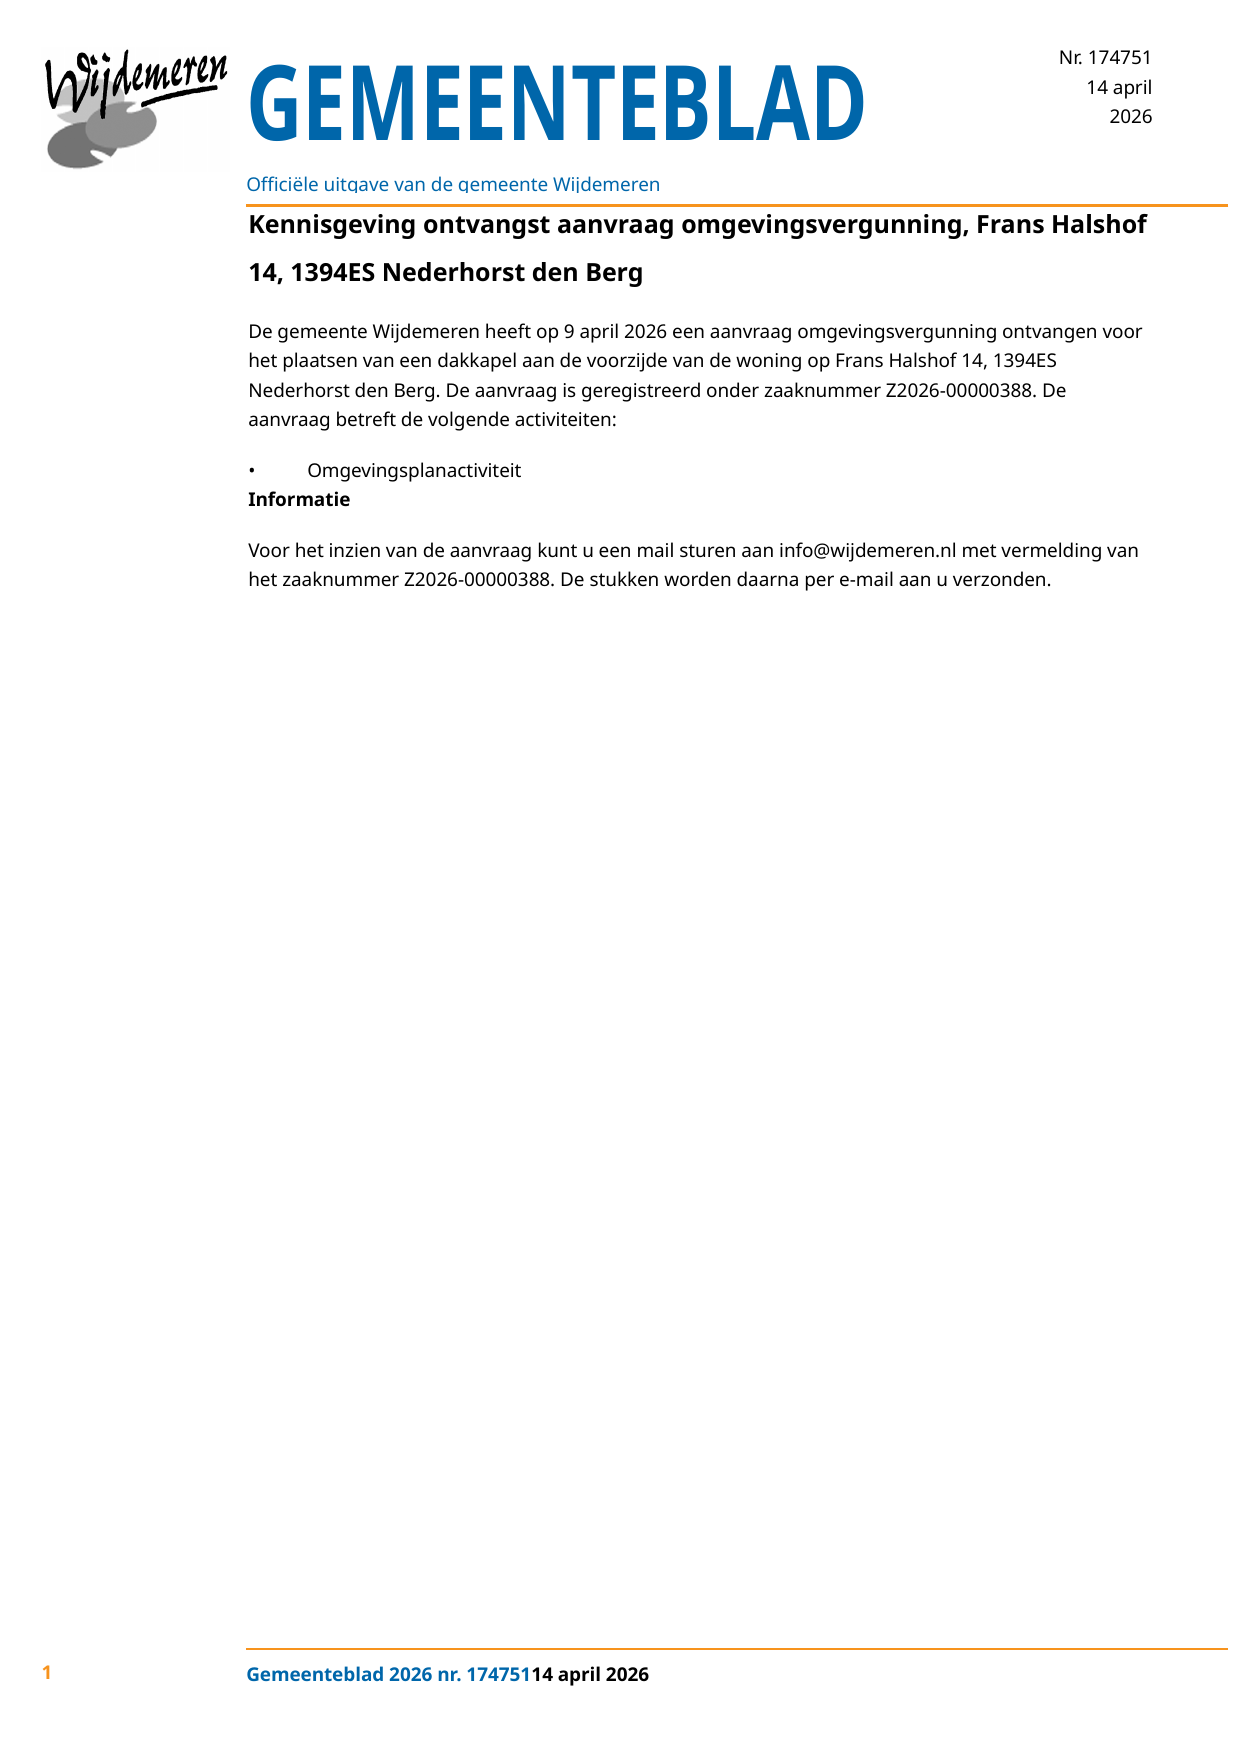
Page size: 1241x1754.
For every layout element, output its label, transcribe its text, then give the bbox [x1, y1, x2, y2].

picture [41, 47, 231, 172]
list Omgevingsplanactiviteit [248, 457, 1152, 483]
text Informatie [248, 487, 1152, 512]
text Kennisgeving ontvangst aanvraag omgevingsvergunning, Frans Halshof 14, 1394ES Nederhorst den Berg [248, 207, 1152, 288]
text Voor het inzien van de aanvraag kunt u een mail sturen aan info@wijdemeren.nl met vermelding van het zaaknummer Z2026-00000388. De stukken worden daarna per e-mail aan u verzonden. [248, 537, 1152, 592]
text De gemeente Wijdemeren heeft op 9 april 2026 een aanvraag omgevingsvergunning ontvangen voor het plaatsen van een dakkapel aan de voorzijde van de woning op Frans Halshof 14, 1394ES Nederhorst den Berg. De aanvraag is geregistreerd onder zaaknummer Z2026-00000388. De aanvraag betreft de volgende activiteiten: [248, 318, 1152, 432]
